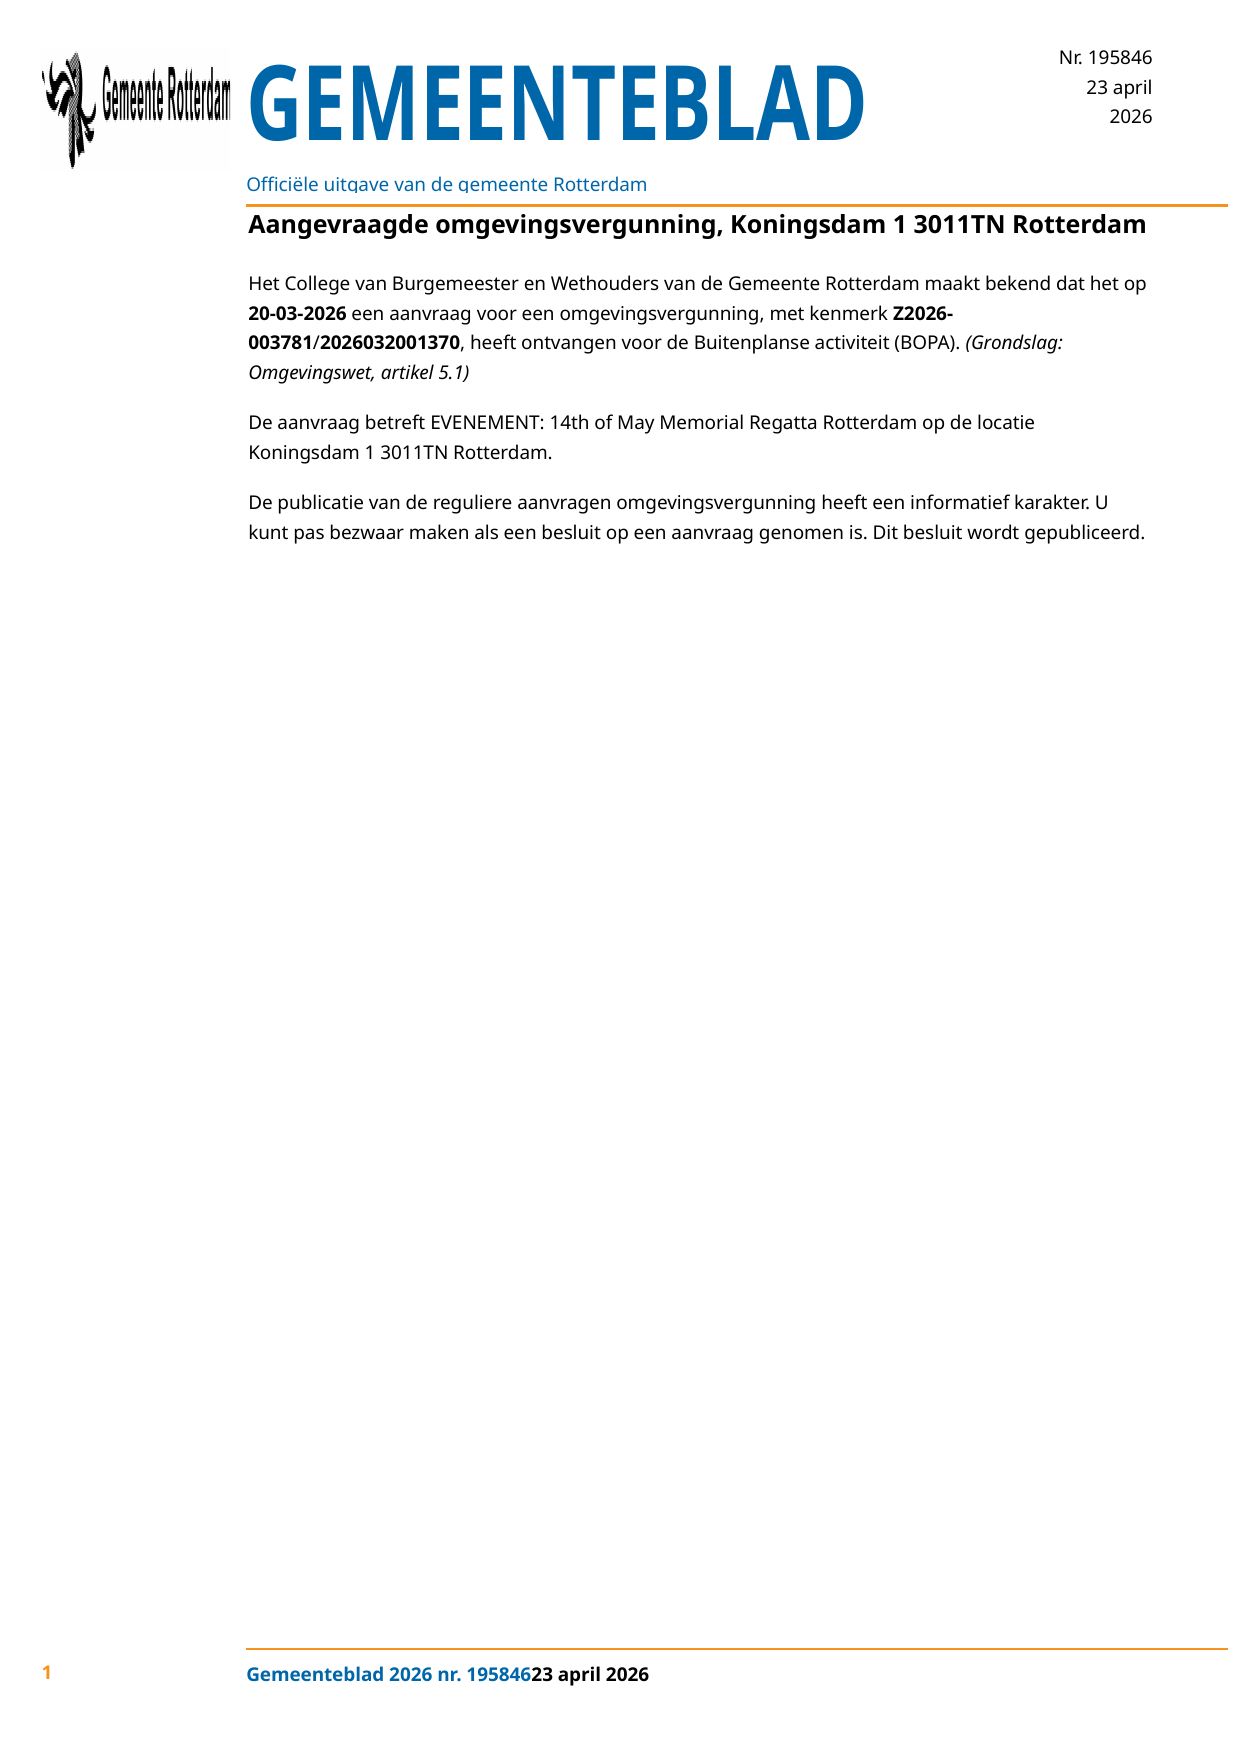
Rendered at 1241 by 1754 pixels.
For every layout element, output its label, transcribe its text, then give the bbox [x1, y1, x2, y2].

picture [41, 47, 231, 172]
text Aangevraagde omgevingsvergunning, Koningsdam 1 3011TN Rotterdam [248, 207, 1152, 241]
text De aanvraag betreft EVENEMENT: 14th of May Memorial Regatta Rotterdam op de locatie Koningsdam 1 3011TN Rotterdam. [248, 409, 1152, 465]
text De publicatie van de reguliere aanvragen omgevingsvergunning heeft een informatief karakter. U kunt pas bezwaar maken als een besluit op een aanvraag genomen is. Dit besluit wordt gepubliceerd. [248, 489, 1152, 545]
text Het College van Burgemeester en Wethouders van de Gemeente Rotterdam maakt bekend dat het op 20-03-2026 een aanvraag voor een omgevingsvergunning, met kenmerk Z2026-003781/2026032001370, heeft ontvangen voor de Buitenplanse activiteit (BOPA). (Grondslag: Omgevingswet, artikel 5.1) [248, 270, 1152, 385]
